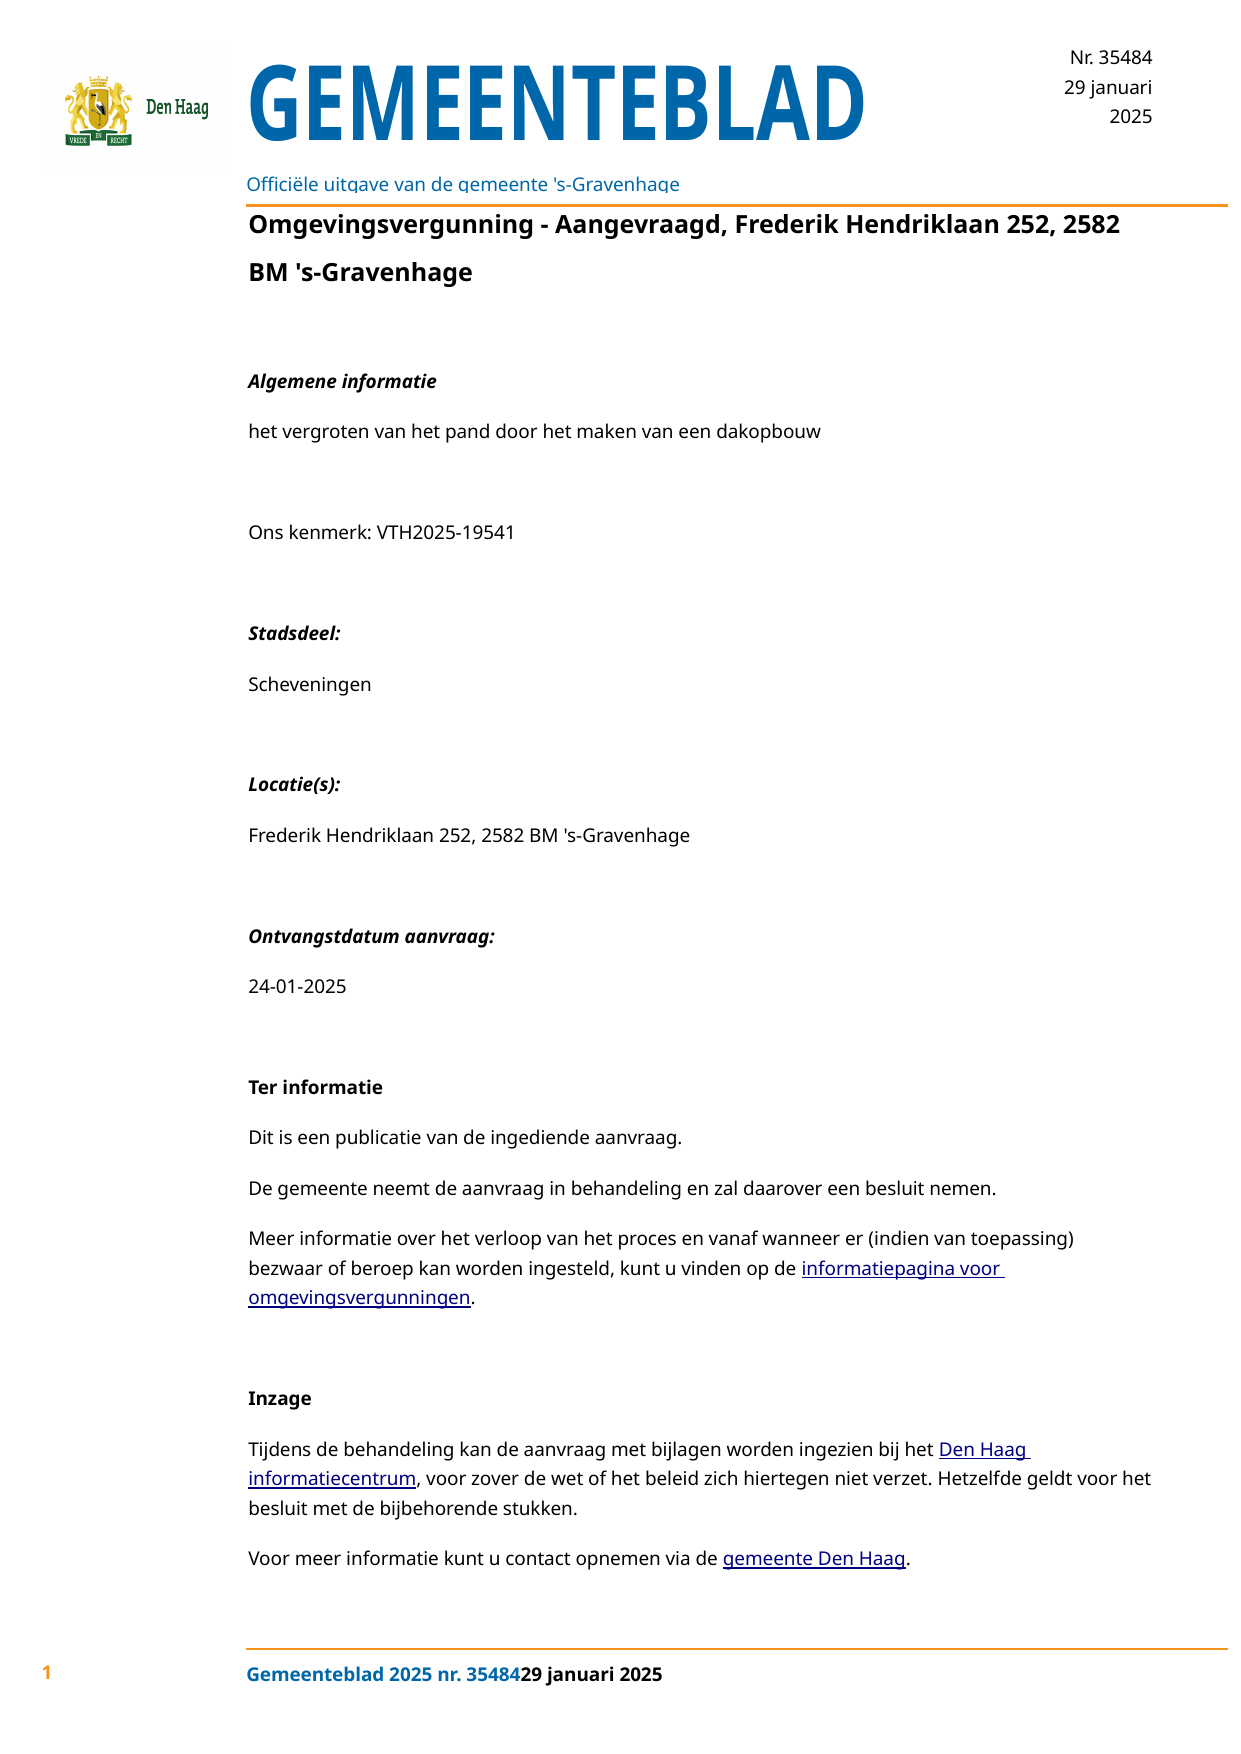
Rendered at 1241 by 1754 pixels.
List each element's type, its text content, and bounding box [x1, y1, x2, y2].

text Tijdens de behandeling kan de aanvraag met bijlagen worden ingezien bij het Den Haag informatiecentrum, voor zover de wet of het beleid zich hiertegen niet verzet. Hetzelfde geldt voor het besluit met de bijbehorende stukken. [248, 1436, 1152, 1521]
text Ons kenmerk: VTH2025-19541 [248, 519, 1152, 545]
text Voor meer informatie kunt u contact opnemen via de gemeente Den Haag. [248, 1545, 1152, 1571]
text het vergroten van het pand door het maken van een dakopbouw [248, 419, 1152, 444]
text Omgevingsvergunning - Aangevraagd, Frederik Hendriklaan 252, 2582 BM 's-Gravenhage [248, 207, 1152, 288]
text Locatie(s): [248, 772, 1152, 797]
text Ter informatie [248, 1074, 1152, 1100]
text Scheveningen [248, 671, 1152, 697]
text Ontvangstdatum aanvraag: [248, 923, 1152, 949]
text Stadsdeel: [248, 620, 1152, 646]
text 24-01-2025 [248, 973, 1152, 999]
text Algemene informatie [248, 368, 1152, 394]
text Inzage [248, 1385, 1152, 1411]
text Meer informatie over het verloop van het proces en vanaf wanneer er (indien van toepassing) bezwaar of beroep kan worden ingesteld, kunt u vinden op de informatiepagina voor omgevingsvergunningen. [248, 1225, 1152, 1310]
text De gemeente neemt de aanvraag in behandeling en zal daarover een besluit nemen. [248, 1175, 1152, 1201]
picture [41, 47, 231, 172]
text Dit is een publicatie van de ingediende aanvraag. [248, 1124, 1152, 1150]
text Frederik Hendriklaan 252, 2582 BM 's-Gravenhage [248, 822, 1152, 848]
